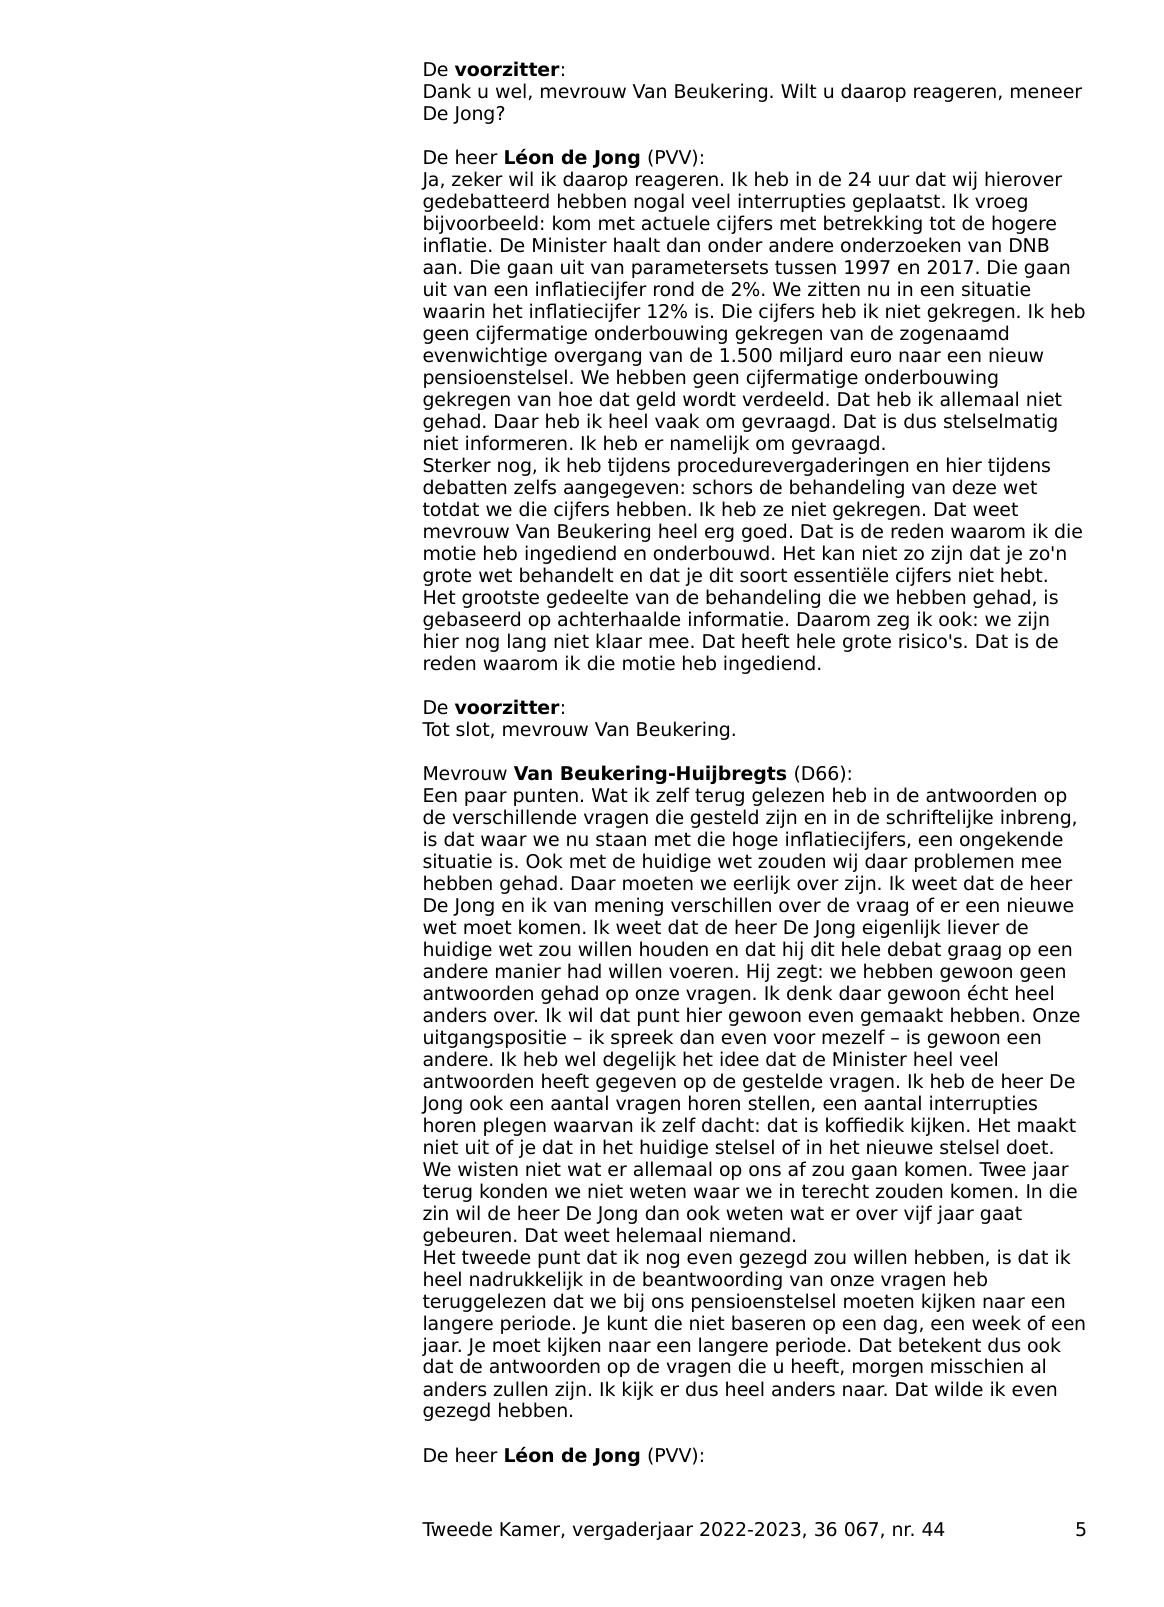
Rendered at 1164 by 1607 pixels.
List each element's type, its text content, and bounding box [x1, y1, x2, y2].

text De voorzitter: [422, 59, 1087, 81]
text Tot slot, mevrouw Van Beukering. [422, 719, 1087, 741]
text De heer Léon de Jong (PVV): [422, 1444, 1087, 1467]
text Dank u wel, mevrouw Van Beukering. Wilt u daarop reageren, meneer De Jong? [422, 81, 1087, 125]
text Ja, zeker wil ik daarop reageren. Ik heb in de 24 uur dat wij hierover gedebatteerd hebben nogal veel interrupties geplaatst. Ik vroeg bijvoorbeeld: kom met actuele cijfers met betrekking tot de hogere inflatie. De Minister haalt dan onder andere onderzoeken van DNB aan. Die gaan uit van parametersets tussen 1997 en 2017. Die gaan uit van een inflatiecijfer rond de 2%. We zitten nu in een situatie waarin het inflatiecijfer 12% is. Die cijfers heb ik niet gekregen. Ik heb geen cijfermatige onderbouwing gekregen van de zogenaamd evenwichtige overgang van de 1.500 miljard euro naar een nieuw pensioenstelsel. We hebben geen cijfermatige onderbouwing gekregen van hoe dat geld wordt verdeeld. Dat heb ik allemaal niet gehad. Daar heb ik heel vaak om gevraagd. Dat is dus stelselmatig niet informeren. Ik heb er namelijk om gevraagd. [422, 169, 1087, 455]
text De voorzitter: [422, 697, 1087, 719]
text Het tweede punt dat ik nog even gezegd zou willen hebben, is dat ik heel nadrukkelijk in de beantwoording van onze vragen heb teruggelezen dat we bij ons pensioenstelsel moeten kijken naar een langere periode. Je kunt die niet baseren op een dag, een week of een jaar. Je moet kijken naar een langere periode. Dat betekent dus ook dat de antwoorden op de vragen die u heeft, morgen misschien al anders zullen zijn. Ik kijk er dus heel anders naar. Dat wilde ik even gezegd hebben. [422, 1247, 1087, 1422]
text Een paar punten. Wat ik zelf terug gelezen heb in de antwoorden op de verschillende vragen die gesteld zijn en in de schriftelijke inbreng, is dat waar we nu staan met die hoge inflatiecijfers, een ongekende situatie is. Ook met de huidige wet zouden wij daar problemen mee hebben gehad. Daar moeten we eerlijk over zijn. Ik weet dat de heer De Jong en ik van mening verschillen over de vraag of er een nieuwe wet moet komen. Ik weet dat de heer De Jong eigenlijk liever de huidige wet zou willen houden en dat hij dit hele debat graag op een andere manier had willen voeren. Hij zegt: we hebben gewoon geen antwoorden gehad op onze vragen. Ik denk daar gewoon écht heel anders over. Ik wil dat punt hier gewoon even gemaakt hebben. Onze uitgangspositie – ik spreek dan even voor mezelf – is gewoon een andere. Ik heb wel degelijk het idee dat de Minister heel veel antwoorden heeft gegeven op de gestelde vragen. Ik heb de heer De Jong ook een aantal vragen horen stellen, een aantal interrupties horen plegen waarvan ik zelf dacht: dat is koffiedik kijken. Het maakt niet uit of je dat in het huidige stelsel of in het nieuwe stelsel doet. We wisten niet wat er allemaal op ons af zou gaan komen. Twee jaar terug konden we niet weten waar we in terecht zouden komen. In die zin wil de heer De Jong dan ook weten wat er over vijf jaar gaat gebeuren. Dat weet helemaal niemand. [422, 785, 1087, 1247]
text De heer Léon de Jong (PVV): [422, 147, 1087, 169]
text Mevrouw Van Beukering-Huijbregts (D66): [422, 763, 1087, 785]
text Sterker nog, ik heb tijdens procedurevergaderingen en hier tijdens debatten zelfs aangegeven: schors de behandeling van deze wet totdat we die cijfers hebben. Ik heb ze niet gekregen. Dat weet mevrouw Van Beukering heel erg goed. Dat is de reden waarom ik die motie heb ingediend en onderbouwd. Het kan niet zo zijn dat je zo'n grote wet behandelt en dat je dit soort essentiële cijfers niet hebt. Het grootste gedeelte van de behandeling die we hebben gehad, is gebaseerd op achterhaalde informatie. Daarom zeg ik ook: we zijn hier nog lang niet klaar mee. Dat heeft hele grote risico's. Dat is de reden waarom ik die motie heb ingediend. [422, 455, 1087, 675]
